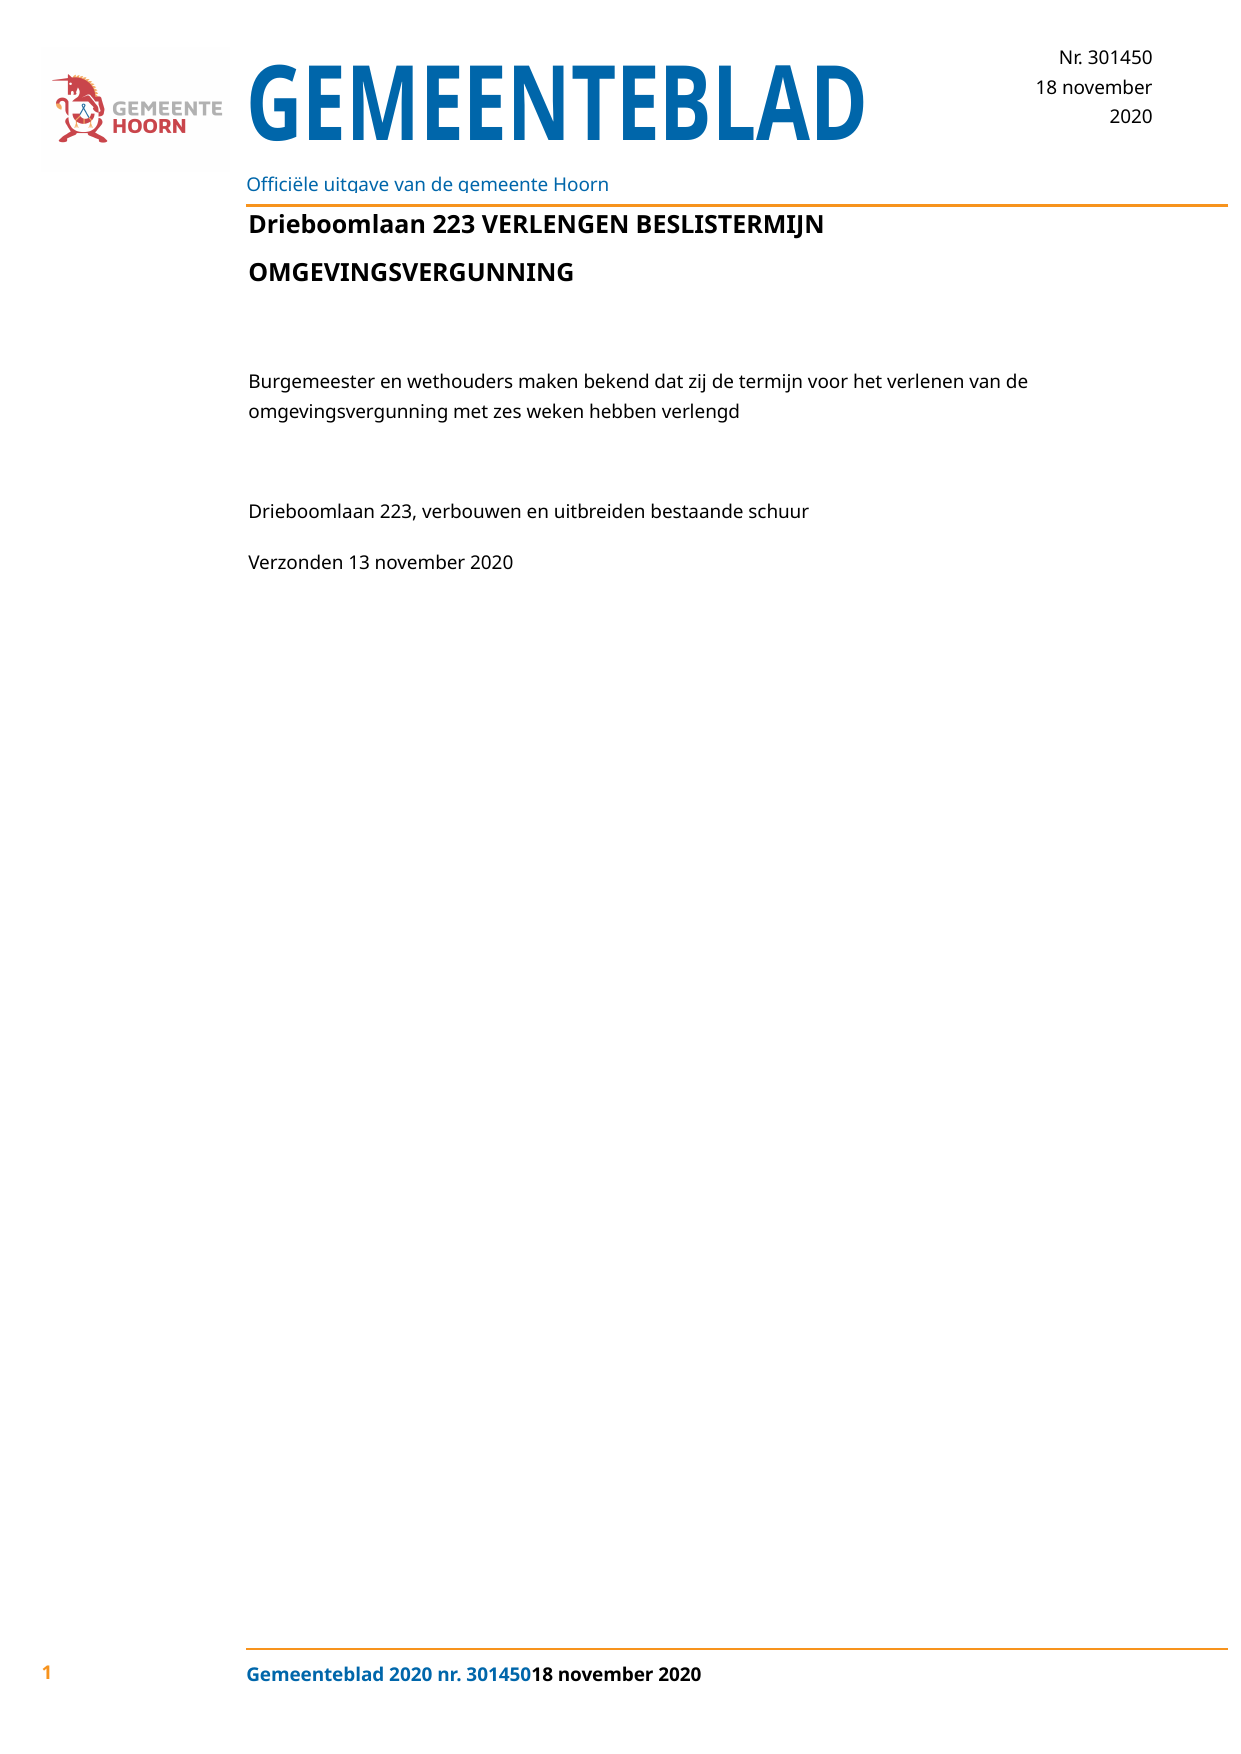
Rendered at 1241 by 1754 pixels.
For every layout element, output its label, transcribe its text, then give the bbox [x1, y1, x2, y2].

text Verzonden 13 november 2020 [248, 549, 1152, 575]
text Drieboomlaan 223 VERLENGEN BESLISTERMIJN OMGEVINGSVERGUNNING [248, 207, 1152, 288]
text Burgemeester en wethouders maken bekend dat zij de termijn voor het verlenen van de omgevingsvergunning met zes weken hebben verlengd [248, 368, 1152, 424]
text Drieboomlaan 223, verbouwen en uitbreiden bestaande schuur [248, 499, 1152, 524]
picture [41, 47, 231, 172]
